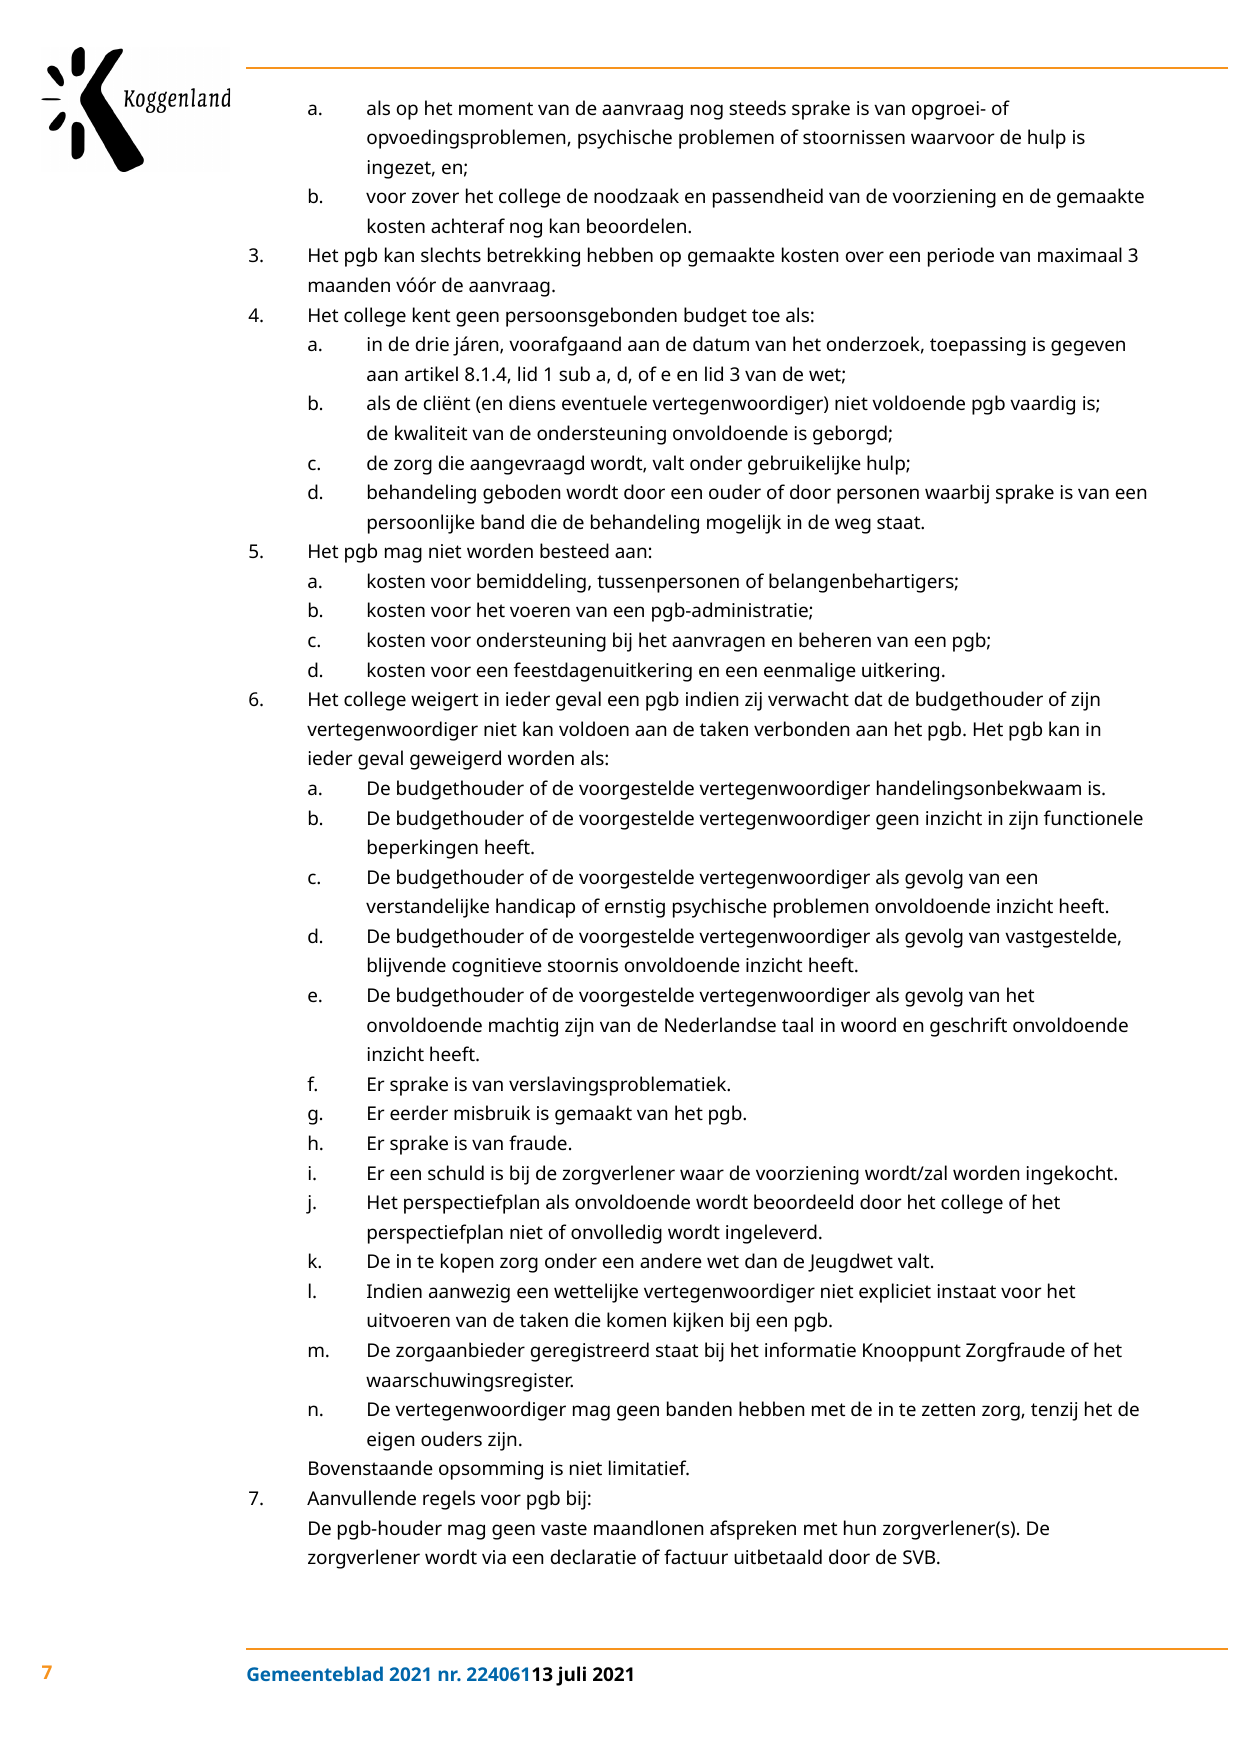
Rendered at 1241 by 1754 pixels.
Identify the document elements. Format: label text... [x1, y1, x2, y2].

list De budgethouder of de voorgestelde vertegenwoordiger geen inzicht in zijn functionele beperkingen heeft. [307, 805, 1152, 860]
list kosten voor ondersteuning bij het aanvragen en beheren van een pgb; [307, 627, 1152, 653]
list Het perspectiefplan als onvoldoende wordt beoordeeld door het college of het perspectiefplan niet of onvolledig wordt ingeleverd. [307, 1189, 1152, 1245]
list als op het moment van de aanvraag nog steeds sprake is van opgroei- of opvoedingsproblemen, psychische problemen of stoornissen waarvoor de hulp is ingezet, en; [307, 95, 1152, 180]
list de kwaliteit van de ondersteuning onvoldoende is geborgd; [307, 420, 1152, 446]
list Het pgb mag niet worden besteed aan: [248, 538, 1152, 564]
list kosten voor het voeren van een pgb-administratie; [307, 598, 1152, 623]
list Indien aanwezig een wettelijke vertegenwoordiger niet expliciet instaat voor het uitvoeren van de taken die komen kijken bij een pgb. [307, 1278, 1152, 1333]
list Het pgb kan slechts betrekking hebben op gemaakte kosten over een periode van maximaal 3 maanden vóór de aanvraag. [248, 243, 1152, 298]
list De budgethouder of de voorgestelde vertegenwoordiger als gevolg van vastgestelde, blijvende cognitieve stoornis onvoldoende inzicht heeft. [307, 923, 1152, 978]
list behandeling geboden wordt door een ouder of door personen waarbij sprake is van een persoonlijke band die de behandeling mogelijk in de weg staat. [307, 479, 1152, 535]
list voor zover het college de noodzaak en passendheid van de voorziening en de gemaakte kosten achteraf nog kan beoordelen. [307, 183, 1152, 239]
list De vertegenwoordiger mag geen banden hebben met de in te zetten zorg, tenzij het de eigen ouders zijn. [307, 1396, 1152, 1452]
list kosten voor een feestdagenuitkering en een eenmalige uitkering. [307, 657, 1152, 683]
list Er eerder misbruik is gemaakt van het pgb. [307, 1101, 1152, 1126]
list De budgethouder of de voorgestelde vertegenwoordiger handelingsonbekwaam is. [307, 775, 1152, 801]
list Er sprake is van verslavingsproblematiek. [307, 1071, 1152, 1097]
list Er sprake is van fraude. [307, 1130, 1152, 1156]
list als de cliënt (en diens eventuele vertegenwoordiger) niet voldoende pgb vaardig is; [307, 391, 1152, 416]
list Aanvullende regels voor pgb bij: [248, 1485, 1152, 1511]
list Bovenstaande opsomming is niet limitatief. [248, 1456, 1152, 1481]
list de zorg die aangevraagd wordt, valt onder gebruikelijke hulp; [307, 450, 1152, 476]
list kosten voor bemiddeling, tussenpersonen of belangenbehartigers; [307, 568, 1152, 594]
list De budgethouder of de voorgestelde vertegenwoordiger als gevolg van een verstandelijke handicap of ernstig psychische problemen onvoldoende inzicht heeft. [307, 864, 1152, 919]
list Het college weigert in ieder geval een pgb indien zij verwacht dat de budgethouder of zijn vertegenwoordiger niet kan voldoen aan de taken verbonden aan het pgb. Het pgb kan in ieder geval geweigerd worden als: [248, 686, 1152, 771]
picture [41, 47, 231, 172]
list De in te kopen zorg onder een andere wet dan de Jeugdwet valt. [307, 1248, 1152, 1274]
list Er een schuld is bij de zorgverlener waar de voorziening wordt/zal worden ingekocht. [307, 1160, 1152, 1186]
list De budgethouder of de voorgestelde vertegenwoordiger als gevolg van het onvoldoende machtig zijn van de Nederlandse taal in woord en geschrift onvoldoende inzicht heeft. [307, 982, 1152, 1067]
list in de drie járen, voorafgaand aan de datum van het onderzoek, toepassing is gegeven aan artikel 8.1.4, lid 1 sub a, d, of e en lid 3 van de wet; [307, 331, 1152, 387]
list De zorgaanbieder geregistreerd staat bij het informatie Knooppunt Zorgfraude of het waarschuwingsregister. [307, 1337, 1152, 1393]
list Het college kent geen persoonsgebonden budget toe als: [248, 302, 1152, 328]
list De pgb-houder mag geen vaste maandlonen afspreken met hun zorgverlener(s). De zorgverlener wordt via een declaratie of factuur uitbetaald door de SVB. [248, 1515, 1152, 1570]
